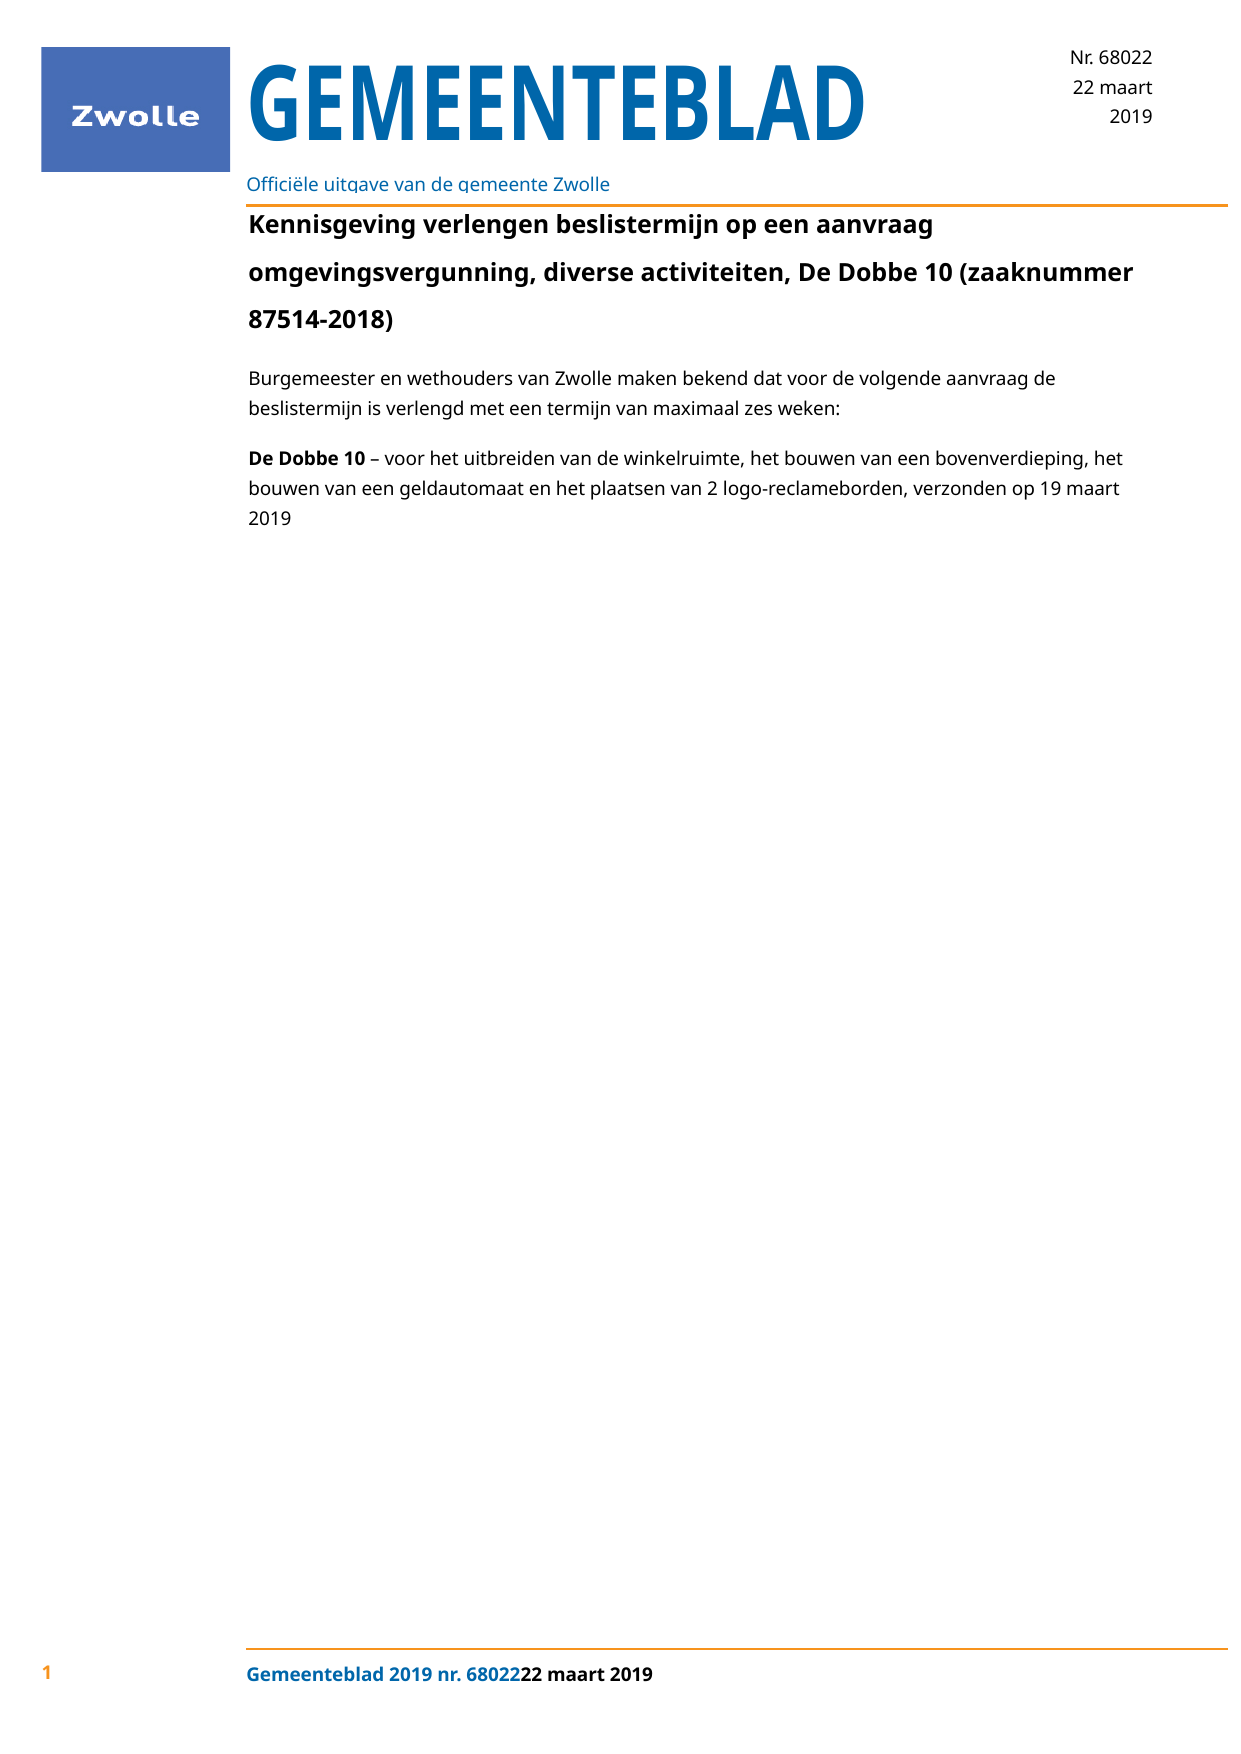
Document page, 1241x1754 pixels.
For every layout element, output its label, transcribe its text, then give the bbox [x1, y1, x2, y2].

text De Dobbe 10 – voor het uitbreiden van de winkelruimte, het bouwen van een bovenverdieping, het bouwen van een geldautomaat en het plaatsen van 2 logo-reclameborden, verzonden op 19 maart 2019 [248, 446, 1152, 530]
text Kennisgeving verlengen beslistermijn op een aanvraag omgevingsvergunning, diverse activiteiten, De Dobbe 10 (zaaknummer 87514-2018) [248, 207, 1152, 336]
picture [41, 47, 231, 172]
text Burgemeester en wethouders van Zwolle maken bekend dat voor de volgende aanvraag de beslistermijn is verlengd met een termijn van maximaal zes weken: [248, 366, 1152, 421]
